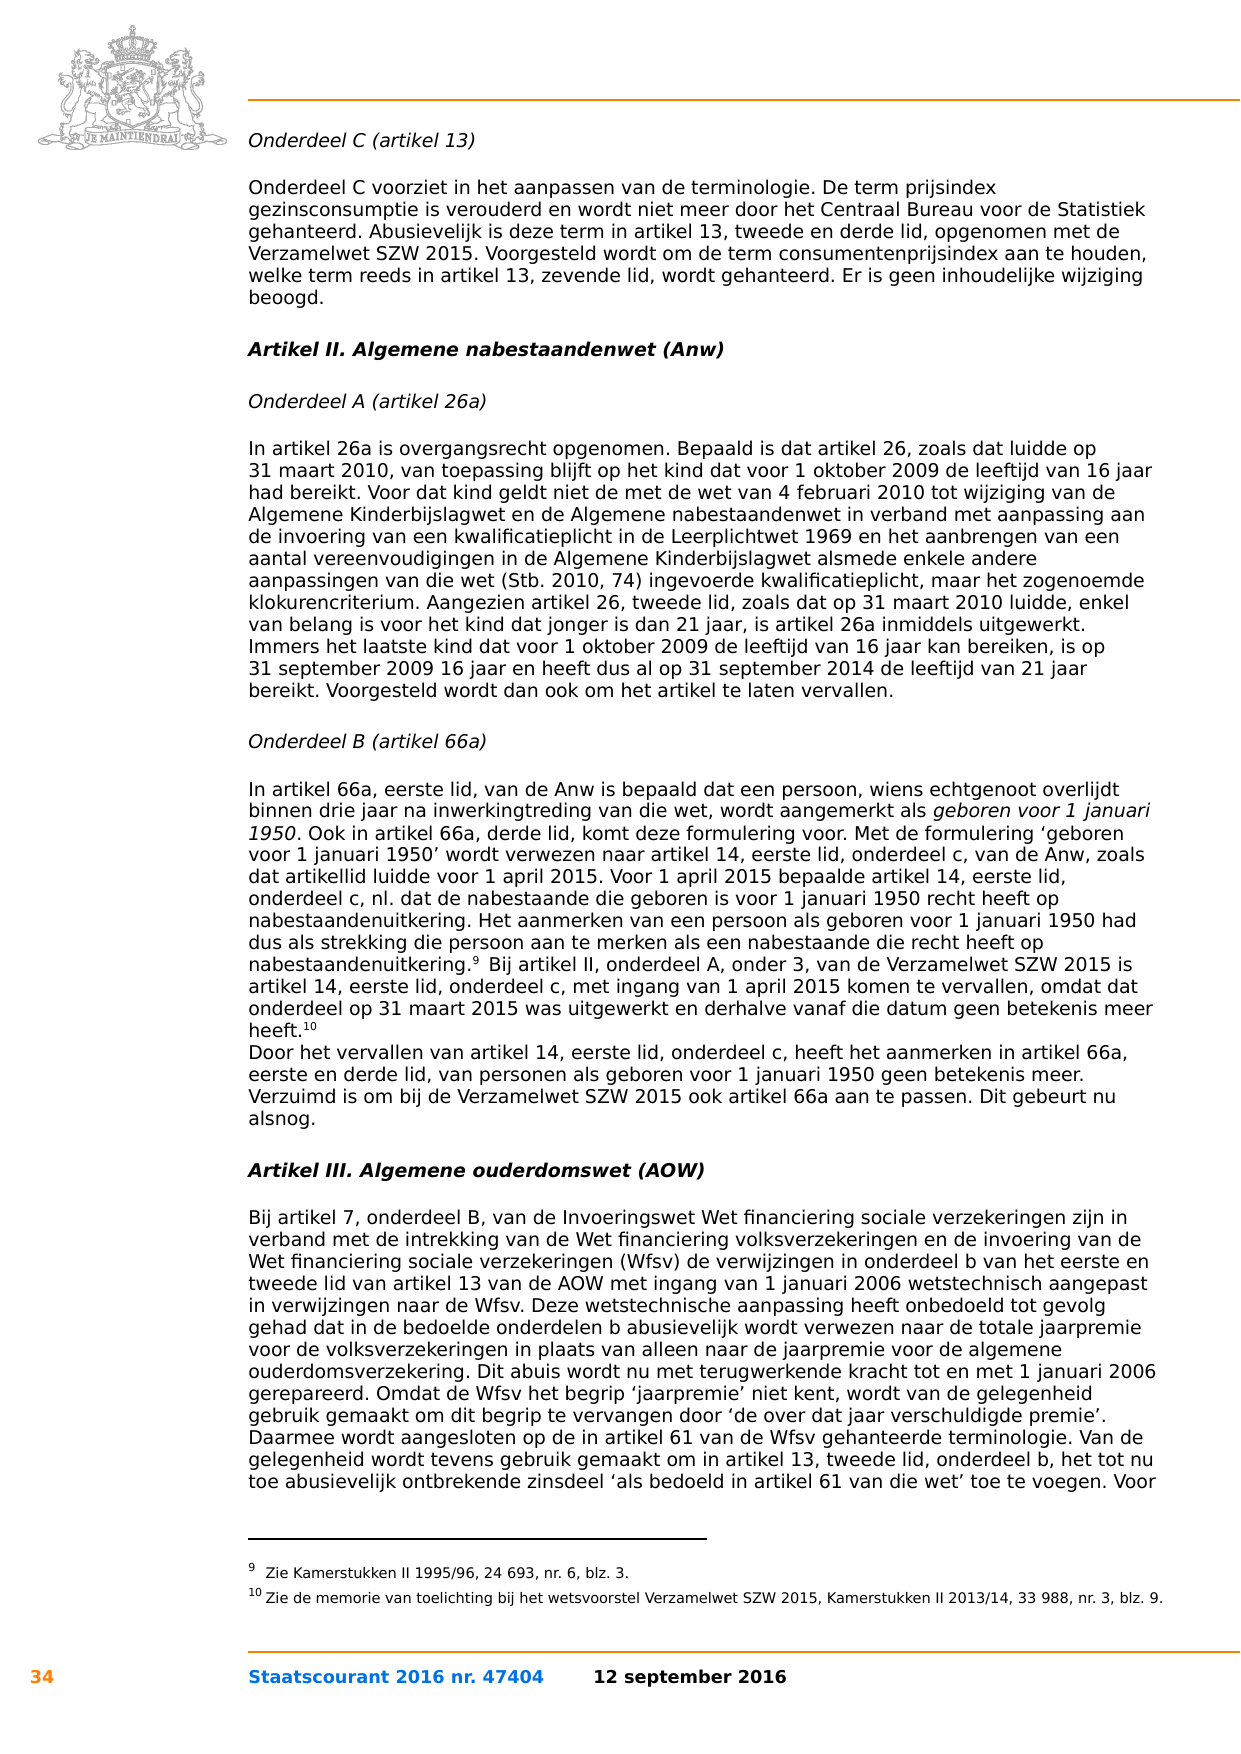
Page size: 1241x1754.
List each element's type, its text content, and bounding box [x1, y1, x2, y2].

text Door het vervallen van artikel 14, eerste lid, onderdeel c, heeft het aanmerken in artikel 66a, eerste en derde lid, van personen als geboren voor 1 januari 1950 geen betekenis meer. Verzuimd is om bij de Verzamelwet SZW 2015 ook artikel 66a aan te passen. Dit gebeurt nu alsnog. [248, 1042, 1163, 1130]
picture [38, 25, 227, 150]
subtitle Onderdeel B (artikel 66a) [248, 731, 1163, 753]
text Zie de memorie van toelichting bij het wetsvoorstel Verzamelwet SZW 2015, Kamerstukken II 2013/14, 33 988, nr. 3, blz. 9. [248, 1586, 1163, 1608]
text Bij artikel 7, onderdeel B, van de Invoeringswet Wet financiering sociale verzekeringen zijn in verband met de intrekking van de Wet financiering volksverzekeringen en de invoering van de Wet financiering sociale verzekeringen (Wfsv) de verwijzingen in onderdeel b van het eerste en tweede lid van artikel 13 van de AOW met ingang van 1 januari 2006 wetstechnisch aangepast in verwijzingen naar de Wfsv. Deze wetstechnische aanpassing heeft onbedoeld tot gevolg gehad dat in de bedoelde onderdelen b abusievelijk wordt verwezen naar de totale jaarpremie voor de volksverzekeringen in plaats van alleen naar de jaarpremie voor de algemene ouderdomsverzekering. Dit abuis wordt nu met terugwerkende kracht tot en met 1 januari 2006 gerepareerd. Omdat de Wfsv het begrip ‘jaarpremie’ niet kent, wordt van de gelegenheid gebruik gemaakt om dit begrip te vervangen door ‘de over dat jaar verschuldigde premie’. Daarmee wordt aangesloten op de in artikel 61 van de Wfsv gehanteerde terminologie. Van de gelegenheid wordt tevens gebruik gemaakt om in artikel 13, tweede lid, onderdeel b, het tot nu toe abusievelijk ontbrekende zinsdeel ‘als bedoeld in artikel 61 van die wet’ toe te voegen. Voor [248, 1207, 1163, 1493]
text In artikel 26a is overgangsrecht opgenomen. Bepaald is dat artikel 26, zoals dat luidde op 31 maart 2010, van toepassing blijft op het kind dat voor 1 oktober 2009 de leeftijd van 16 jaar had bereikt. Voor dat kind geldt niet de met de wet van 4 februari 2010 tot wijziging van de Algemene Kinderbijslagwet en de Algemene nabestaandenwet in verband met aanpassing aan de invoering van een kwalificatieplicht in de Leerplichtwet 1969 en het aanbrengen van een aantal vereenvoudigingen in de Algemene Kinderbijslagwet alsmede enkele andere aanpassingen van die wet (Stb. 2010, 74) ingevoerde kwalificatieplicht, maar het zogenoemde klokurencriterium. Aangezien artikel 26, tweede lid, zoals dat op 31 maart 2010 luidde, enkel van belang is voor het kind dat jonger is dan 21 jaar, is artikel 26a inmiddels uitgewerkt. Immers het laatste kind dat voor 1 oktober 2009 de leeftijd van 16 jaar kan bereiken, is op 31 september 2009 16 jaar en heeft dus al op 31 september 2014 de leeftijd van 21 jaar bereikt. Voorgesteld wordt dan ook om het artikel te laten vervallen. [248, 438, 1163, 701]
text Zie Kamerstukken II 1995/96, 24 693, nr. 6, blz. 3. [248, 1561, 1163, 1583]
subtitle Artikel III. Algemene ouderdomswet (AOW) [248, 1160, 1163, 1182]
subtitle Artikel II. Algemene nabestaandenwet (Anw) [248, 339, 1163, 361]
subtitle Onderdeel C (artikel 13) [248, 130, 1163, 152]
text Onderdeel C voorziet in het aanpassen van de terminologie. De term prijsindex gezinsconsumptie is verouderd en wordt niet meer door het Centraal Bureau voor de Statistiek gehanteerd. Abusievelijk is deze term in artikel 13, tweede en derde lid, opgenomen met de Verzamelwet SZW 2015. Voorgesteld wordt om de term consumentenprijsindex aan te houden, welke term reeds in artikel 13, zevende lid, wordt gehanteerd. Er is geen inhoudelijke wijziging beoogd. [248, 177, 1163, 309]
subtitle Onderdeel A (artikel 26a) [248, 391, 1163, 413]
text In artikel 66a, eerste lid, van de Anw is bepaald dat een persoon, wiens echtgenoot overlijdt binnen drie jaar na inwerkingtreding van die wet, wordt aangemerkt als geboren voor 1 januari 1950. Ook in artikel 66a, derde lid, komt deze formulering voor. Met de formulering ‘geboren voor 1 januari 1950’ wordt verwezen naar artikel 14, eerste lid, onderdeel c, van de Anw, zoals dat artikellid luidde voor 1 april 2015. Voor 1 april 2015 bepaalde artikel 14, eerste lid, onderdeel c, nl. dat de nabestaande die geboren is voor 1 januari 1950 recht heeft op nabestaandenuitkering. Het aanmerken van een persoon als geboren voor 1 januari 1950 had dus als strekking die persoon aan te merken als een nabestaande die recht heeft op nabestaandenuitkering. Bij artikel II, onderdeel A, onder 3, van de Verzamelwet SZW 2015 is artikel 14, eerste lid, onderdeel c, met ingang van 1 april 2015 komen te vervallen, omdat dat onderdeel op 31 maart 2015 was uitgewerkt en derhalve vanaf die datum geen betekenis meer heeft. [248, 778, 1163, 1042]
